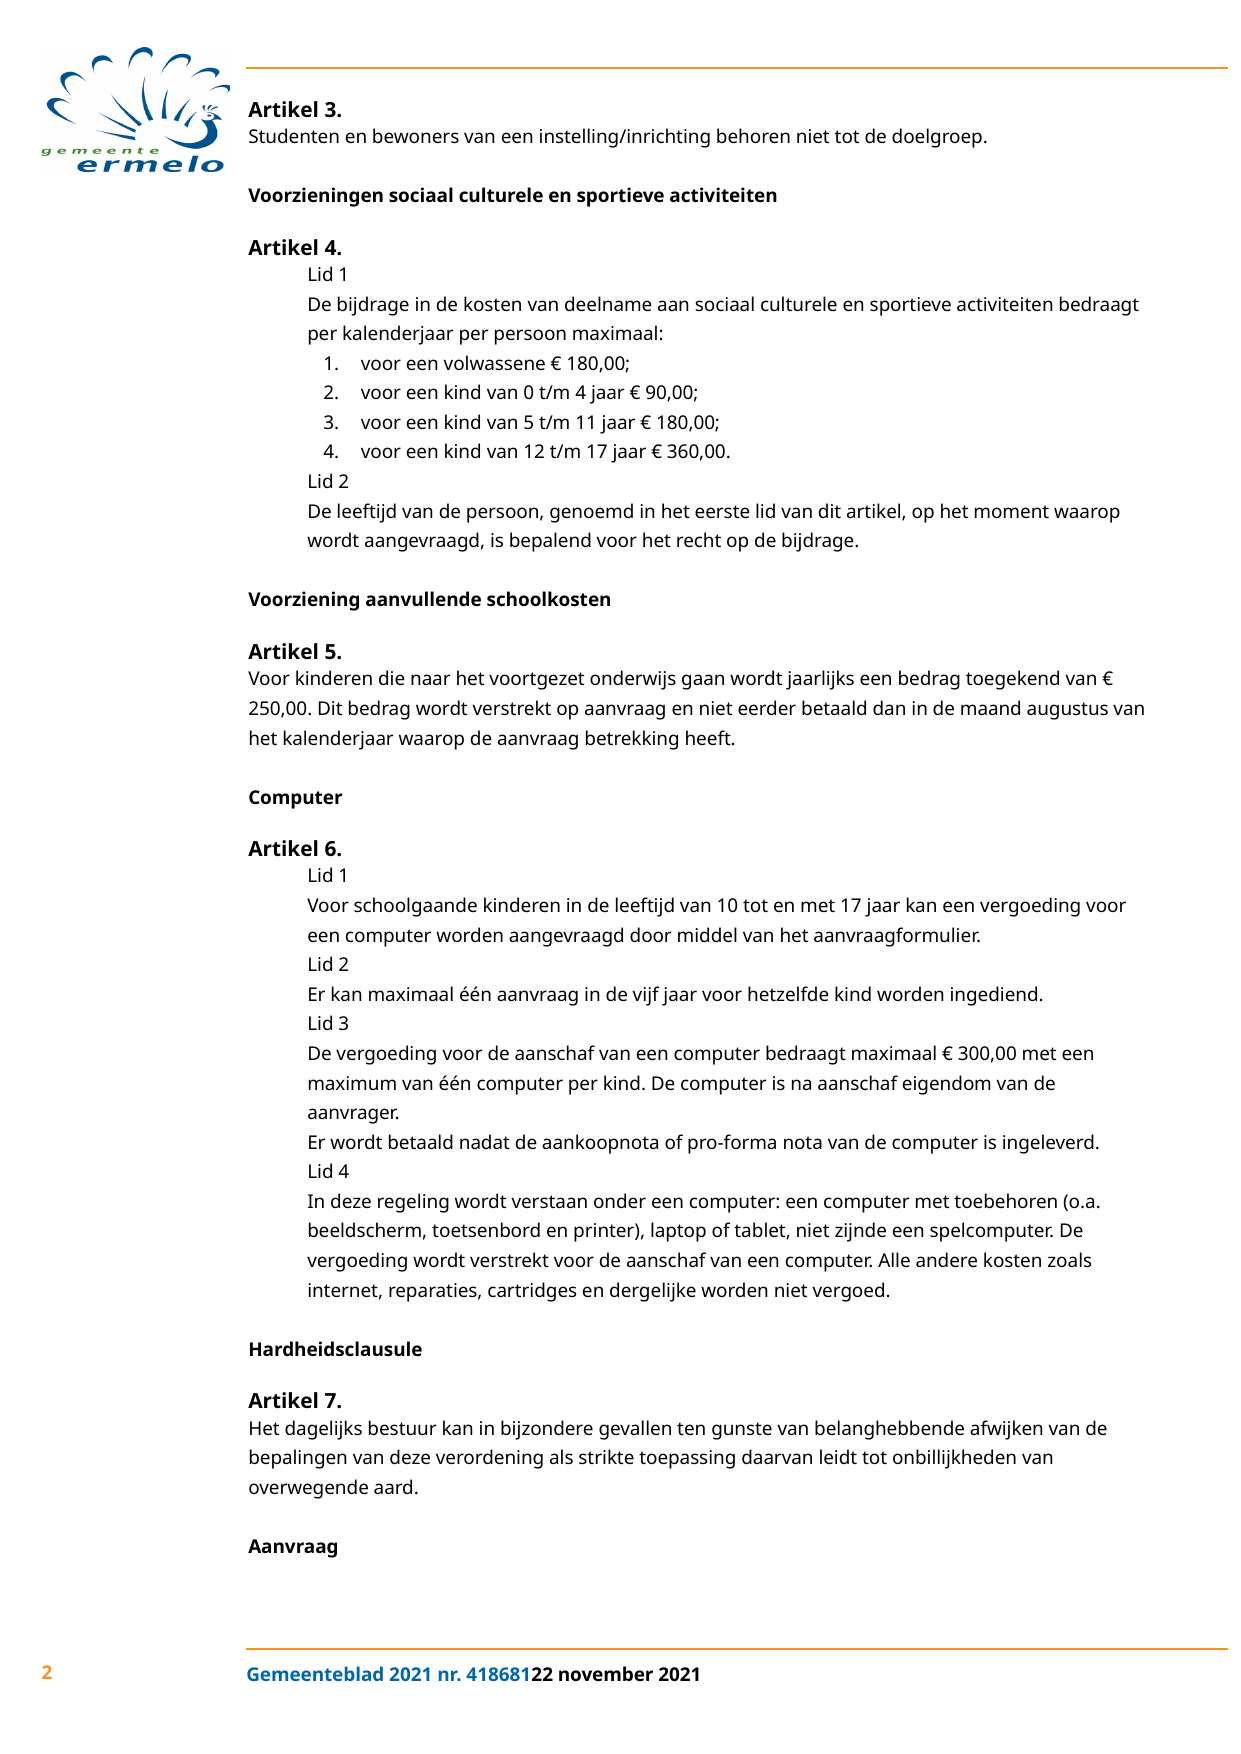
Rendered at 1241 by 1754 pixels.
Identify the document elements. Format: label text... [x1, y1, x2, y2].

list voor een kind van 0 t/m 4 jaar € 90,00; [323, 379, 1152, 405]
text Voorzieningen sociaal culturele en sportieve activiteiten [248, 182, 1152, 208]
list Lid 4 [248, 1158, 1152, 1184]
text Artikel 4. [248, 233, 1152, 261]
text Artikel 7. [248, 1386, 1152, 1415]
text Studenten en bewoners van een instelling/inrichting behoren niet tot de doelgroep. [248, 123, 1152, 149]
list Lid 2 [248, 468, 1152, 494]
list De leeftijd van de persoon, genoemd in het eerste lid van dit artikel, op het moment waarop wordt aangevraagd, is bepalend voor het recht op de bijdrage. [248, 498, 1152, 553]
list De bijdrage in de kosten van deelname aan sociaal culturele en sportieve activiteiten bedraagt per kalenderjaar per persoon maximaal: [248, 291, 1152, 346]
list Lid 1 [248, 863, 1152, 888]
list In deze regeling wordt verstaan onder een computer: een computer met toebehoren (o.a. beeldscherm, toetsenbord en printer), laptop of tablet, niet zijnde een spelcomputer. De vergoeding wordt verstrekt voor de aanschaf van een computer. Alle andere kosten zoals internet, reparaties, cartridges en dergelijke worden niet vergoed. [248, 1188, 1152, 1303]
text Computer [248, 784, 1152, 809]
text Artikel 5. [248, 637, 1152, 666]
list voor een kind van 5 t/m 11 jaar € 180,00; [323, 409, 1152, 435]
list voor een volwassene € 180,00; [323, 350, 1152, 376]
text Voorziening aanvullende schoolkosten [248, 587, 1152, 612]
list Er kan maximaal één aanvraag in de vijf jaar voor hetzelfde kind worden ingediend. [248, 981, 1152, 1007]
text Hardheidsclausule [248, 1336, 1152, 1362]
list Lid 1 [248, 261, 1152, 287]
text Artikel 6. [248, 834, 1152, 863]
list Voor schoolgaande kinderen in de leeftijd van 10 tot en met 17 jaar kan een vergoeding voor een computer worden aangevraagd door middel van het aanvraagformulier. [248, 892, 1152, 948]
text Het dagelijks bestuur kan in bijzondere gevallen ten gunste van belanghebbende afwijken van de bepalingen van deze verordening als strikte toepassing daarvan leidt tot onbillijkheden van overwegende aard. [248, 1415, 1152, 1500]
text Artikel 3. [248, 95, 1152, 123]
list voor een kind van 12 t/m 17 jaar € 360,00. [323, 439, 1152, 464]
list Lid 2 [248, 951, 1152, 977]
list Lid 3 [248, 1011, 1152, 1036]
text Aanvraag [248, 1533, 1152, 1559]
list De vergoeding voor de aanschaf van een computer bedraagt maximaal € 300,00 met een maximum van één computer per kind. De computer is na aanschaf eigendom van de aanvrager. [248, 1040, 1152, 1125]
picture [41, 47, 231, 172]
list Er wordt betaald nadat de aankoopnota of pro-forma nota van de computer is ingeleverd. [248, 1129, 1152, 1155]
text Voor kinderen die naar het voortgezet onderwijs gaan wordt jaarlijks een bedrag toegekend van € 250,00. Dit bedrag wordt verstrekt op aanvraag en niet eerder betaald dan in de maand augustus van het kalenderjaar waarop de aanvraag betrekking heeft. [248, 666, 1152, 750]
